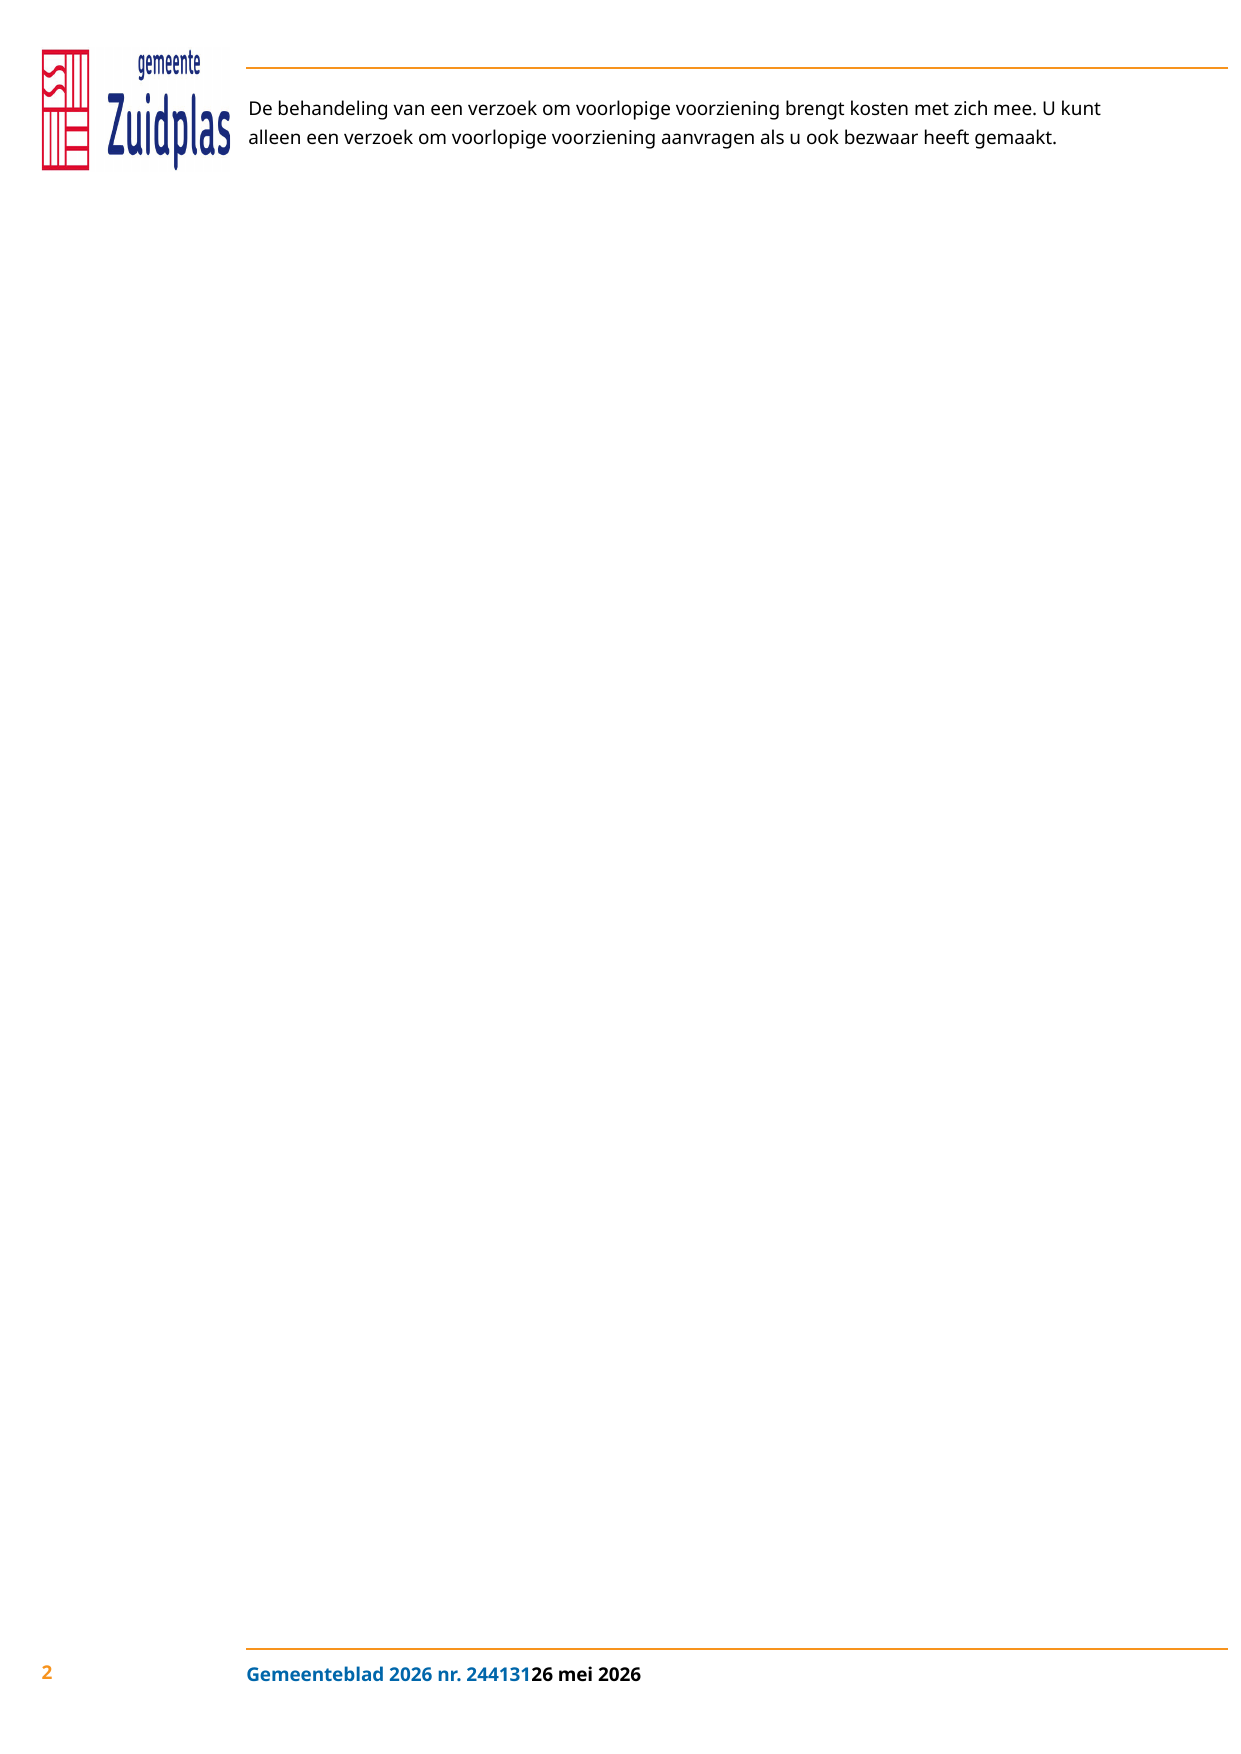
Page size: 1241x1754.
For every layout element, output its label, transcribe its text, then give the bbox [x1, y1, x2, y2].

text De behandeling van een verzoek om voorlopige voorziening brengt kosten met zich mee. U kunt alleen een verzoek om voorlopige voorziening aanvragen als u ook bezwaar heeft gemaakt. [248, 95, 1152, 150]
picture [41, 47, 231, 172]
